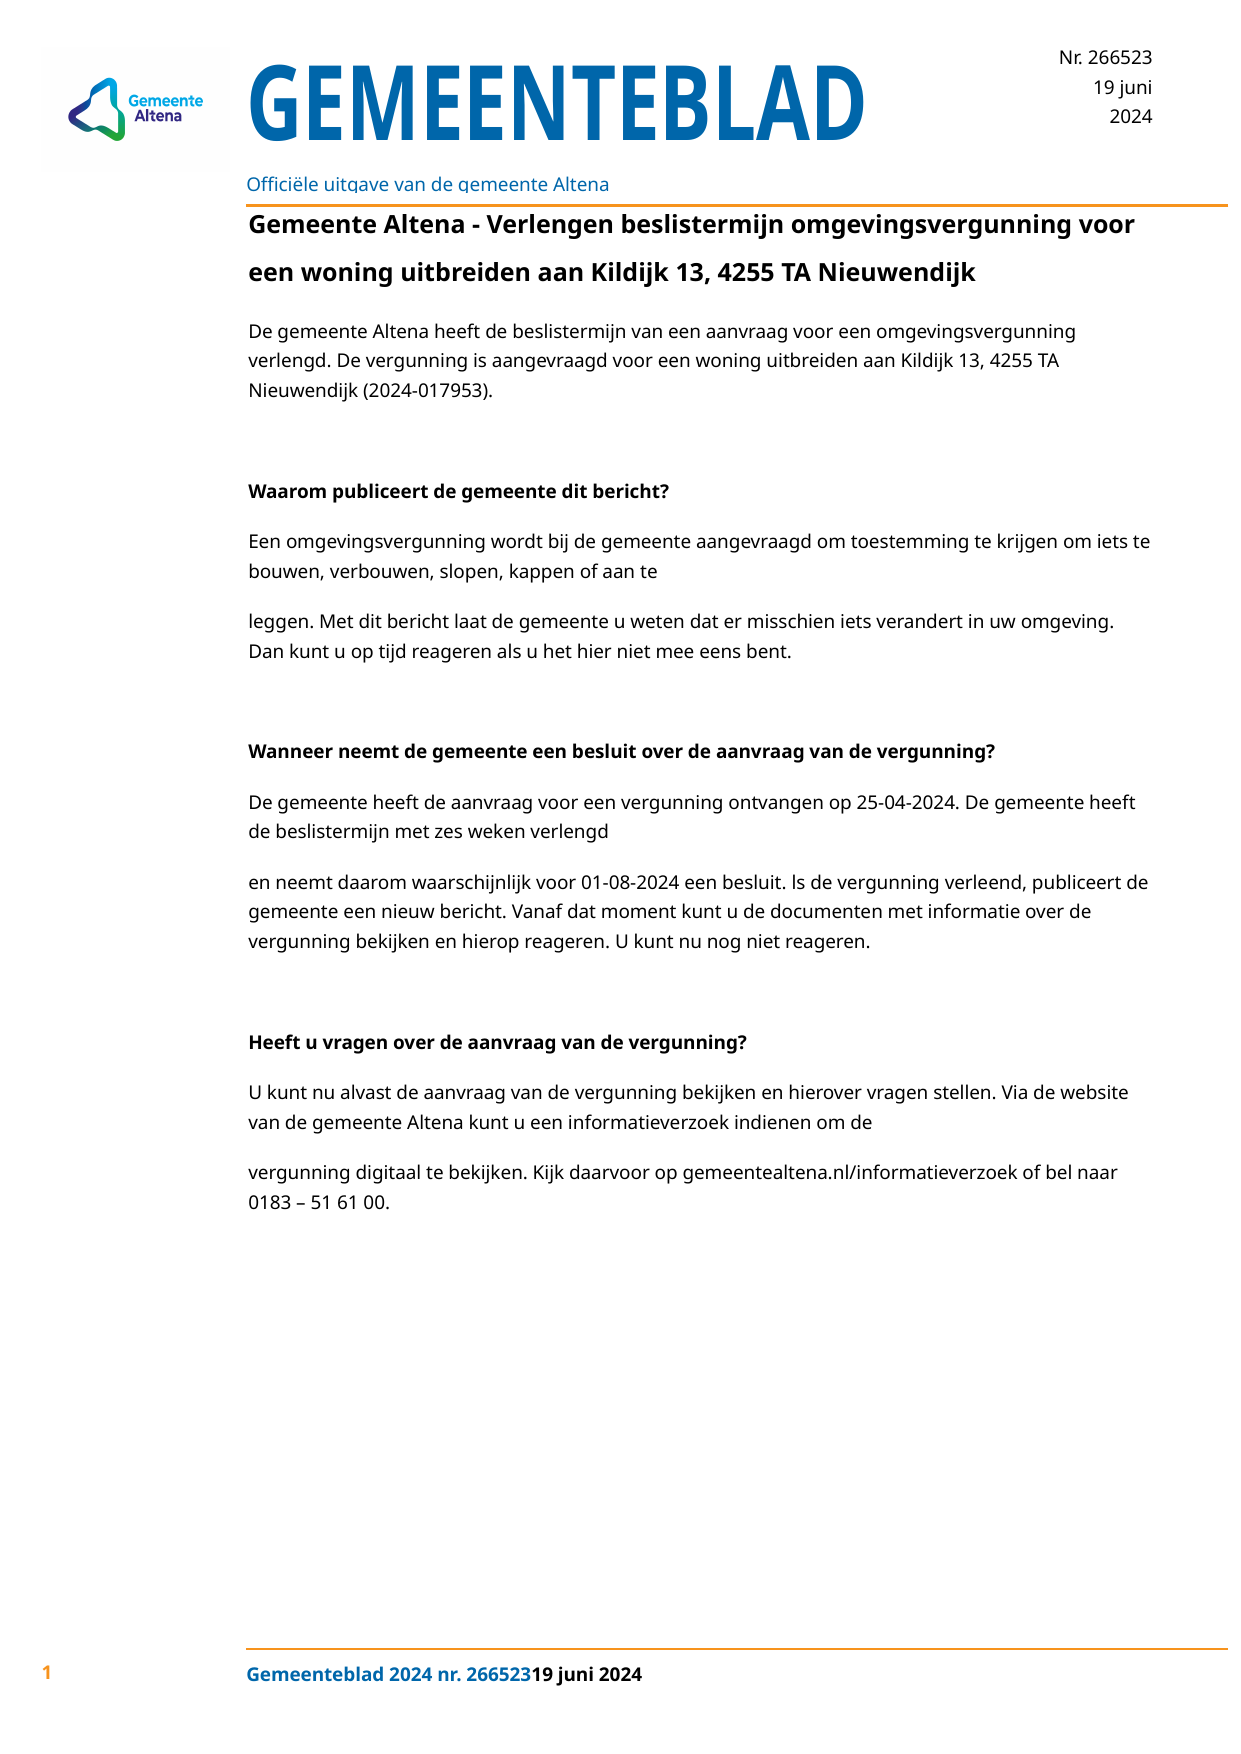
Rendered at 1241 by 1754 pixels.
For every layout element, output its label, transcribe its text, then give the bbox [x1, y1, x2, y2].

text Waarom publiceert de gemeente dit bericht? [248, 478, 1152, 504]
text U kunt nu alvast de aanvraag van de vergunning bekijken en hierover vragen stellen. Via de website van de gemeente Altena kunt u een informatieverzoek indienen om de [248, 1079, 1152, 1135]
text De gemeente Altena heeft de beslistermijn van een aanvraag voor een omgevingsvergunning verlengd. De vergunning is aangevraagd voor een woning uitbreiden aan Kildijk 13, 4255 TA Nieuwendijk (2024-017953). [248, 318, 1152, 403]
picture [41, 47, 231, 172]
text leggen. Met dit bericht laat de gemeente u weten dat er misschien iets verandert in uw omgeving. Dan kunt u op tijd reageren als u het hier niet mee eens bent. [248, 608, 1152, 664]
text De gemeente heeft de aanvraag voor een vergunning ontvangen op 25-04-2024. De gemeente heeft de beslistermijn met zes weken verlengd [248, 789, 1152, 844]
text Gemeente Altena - Verlengen beslistermijn omgevingsvergunning voor een woning uitbreiden aan Kildijk 13, 4255 TA Nieuwendijk [248, 207, 1152, 288]
text Heeft u vragen over de aanvraag van de vergunning? [248, 1029, 1152, 1055]
text Wanneer neemt de gemeente een besluit over de aanvraag van de vergunning? [248, 739, 1152, 764]
text vergunning digitaal te bekijken. Kijk daarvoor op gemeentealtena.nl/informatieverzoek of bel naar 0183 – 51 61 00. [248, 1159, 1152, 1215]
text Een omgevingsvergunning wordt bij de gemeente aangevraagd om toestemming te krijgen om iets te bouwen, verbouwen, slopen, kappen of aan te [248, 528, 1152, 584]
text en neemt daarom waarschijnlijk voor 01-08-2024 een besluit. ls de vergunning verleend, publiceert de gemeente een nieuw bericht. Vanaf dat moment kunt u de documenten met informatie over de vergunning bekijken en hierop reageren. U kunt nu nog niet reageren. [248, 869, 1152, 954]
